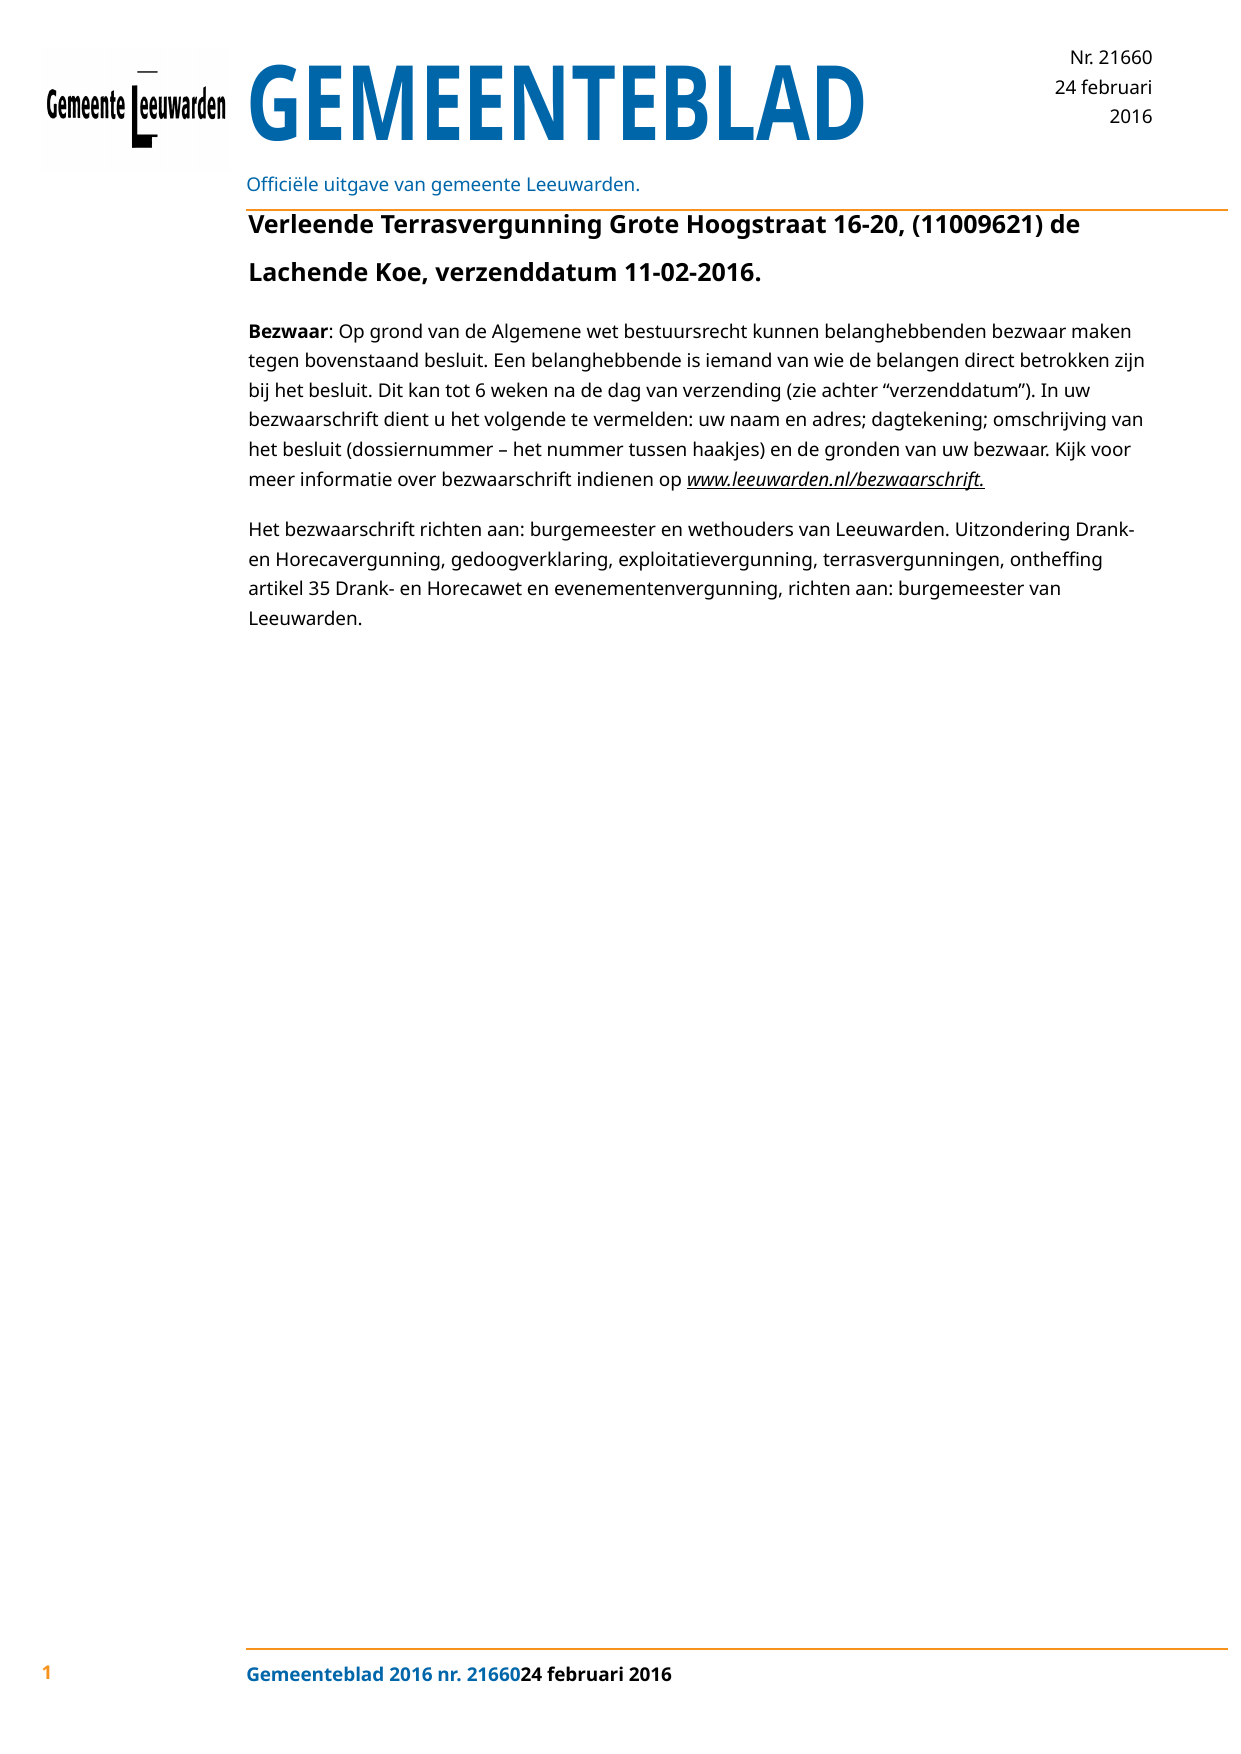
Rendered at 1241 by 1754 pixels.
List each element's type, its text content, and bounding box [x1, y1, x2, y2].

text Het bezwaarschrift richten aan: burgemeester en wethouders van Leeuwarden. Uitzondering Drank- en Horecavergunning, gedoogverklaring, exploitatievergunning, terrasvergunningen, ontheffing artikel 35 Drank- en Horecawet en evenementenvergunning, richten aan: burgemeester van Leeuwarden. [248, 516, 1152, 631]
text Verleende Terrasvergunning Grote Hoogstraat 16-20, (11009621) de Lachende Koe, verzenddatum 11-02-2016. [248, 211, 1152, 288]
text Bezwaar: Op grond van de Algemene wet bestuursrecht kunnen belanghebbenden bezwaar maken tegen bovenstaand besluit. Een belanghebbende is iemand van wie de belangen direct betrokken zijn bij het besluit. Dit kan tot 6 weken na de dag van verzending (zie achter “verzenddatum”). In uw bezwaarschrift dient u het volgende te vermelden: uw naam en adres; dagtekening; omschrijving van het besluit (dossiernummer – het nummer tussen haakjes) en de gronden van uw bezwaar. Kijk voor meer informatie over bezwaarschrift indienen op www.leeuwarden.nl/bezwaarschrift. [248, 318, 1152, 492]
picture [41, 47, 231, 172]
